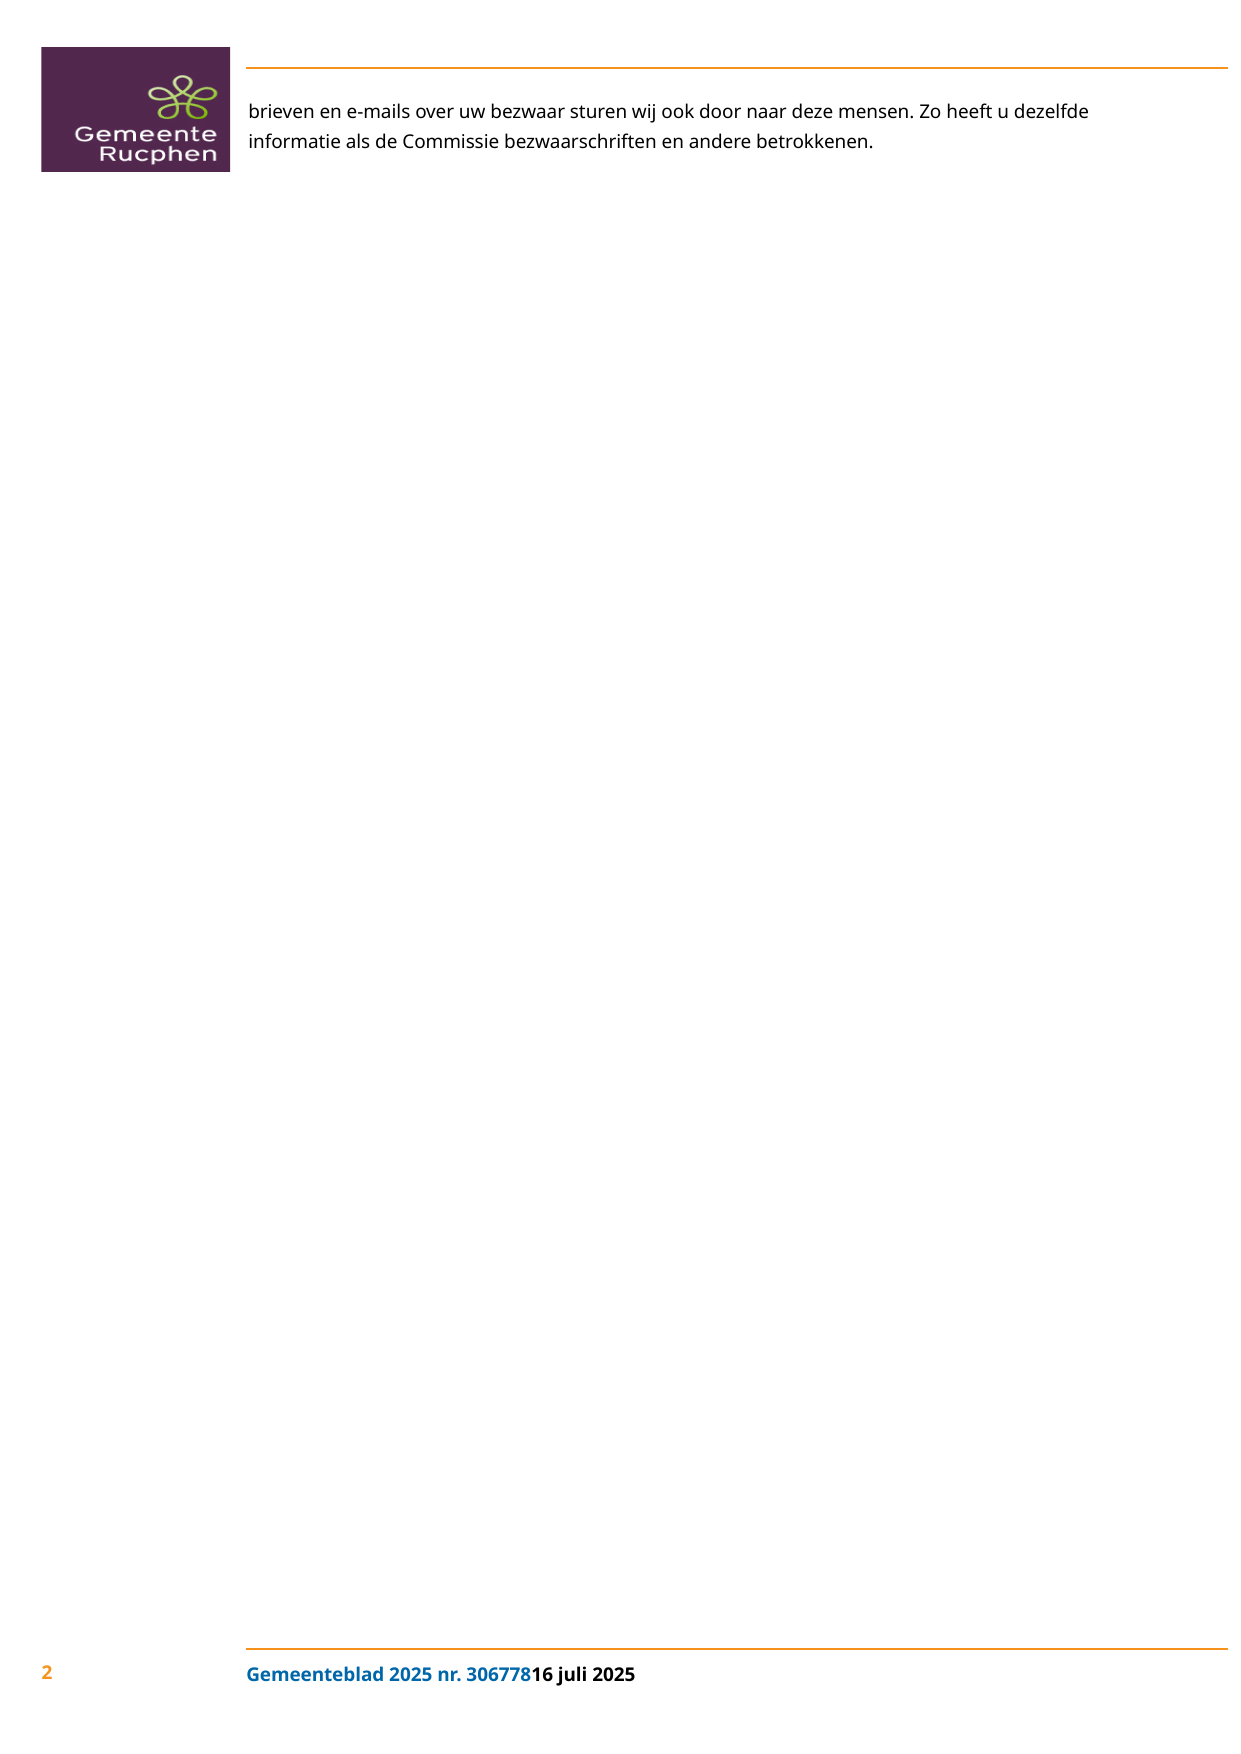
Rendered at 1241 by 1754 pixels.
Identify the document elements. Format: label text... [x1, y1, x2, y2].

text ﻿brieven en e-mails over uw bezwaar sturen wij ook door naar deze mensen. Zo heeft u dezelfde informatie als de Commissie bezwaarschriften en andere betrokkenen. [248, 95, 1152, 153]
picture [41, 47, 231, 172]
